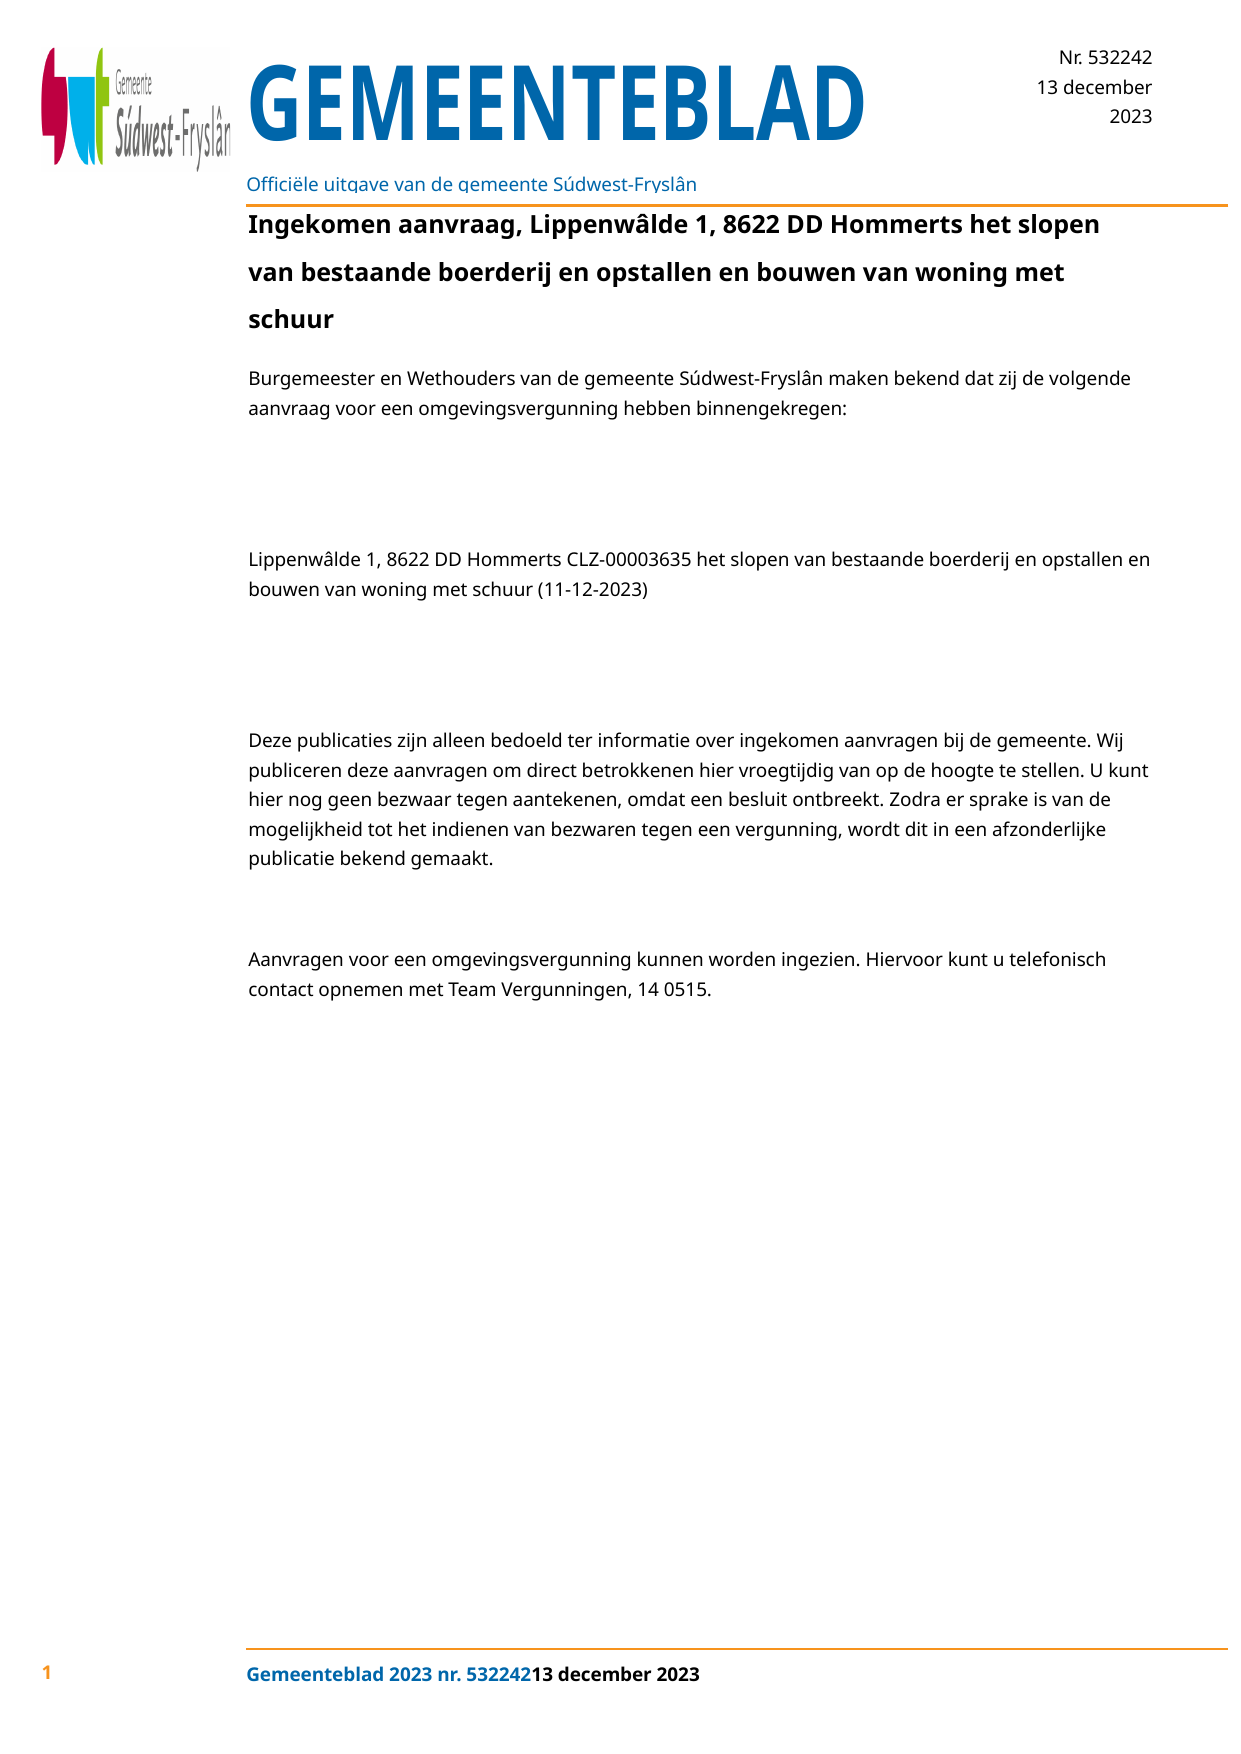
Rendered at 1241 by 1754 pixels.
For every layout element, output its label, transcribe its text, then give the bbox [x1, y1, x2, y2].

text Deze publicaties zijn alleen bedoeld ter informatie over ingekomen aanvragen bij de gemeente. Wij publiceren deze aanvragen om direct betrokkenen hier vroegtijdig van op de hoogte te stellen. U kunt hier nog geen bezwaar tegen aantekenen, omdat een besluit ontbreekt. Zodra er sprake is van de mogelijkheid tot het indienen van bezwaren tegen een vergunning, wordt dit in een afzonderlijke publicatie bekend gemaakt. [248, 727, 1152, 871]
picture [41, 47, 231, 172]
text Aanvragen voor een omgevingsvergunning kunnen worden ingezien. Hiervoor kunt u telefonisch contact opnemen met Team Vergunningen, 14 0515. [248, 946, 1152, 1002]
text Lippenwâlde 1, 8622 DD Hommerts CLZ-00003635 het slopen van bestaande boerderij en opstallen en bouwen van woning met schuur (11-12-2023) [248, 546, 1152, 602]
text Burgemeester en Wethouders van de gemeente Súdwest-Fryslân maken bekend dat zij de volgende aanvraag voor een omgevingsvergunning hebben binnengekregen: [248, 366, 1152, 421]
text Ingekomen aanvraag, Lippenwâlde 1, 8622 DD Hommerts het slopen van bestaande boerderij en opstallen en bouwen van woning met schuur [248, 207, 1152, 336]
